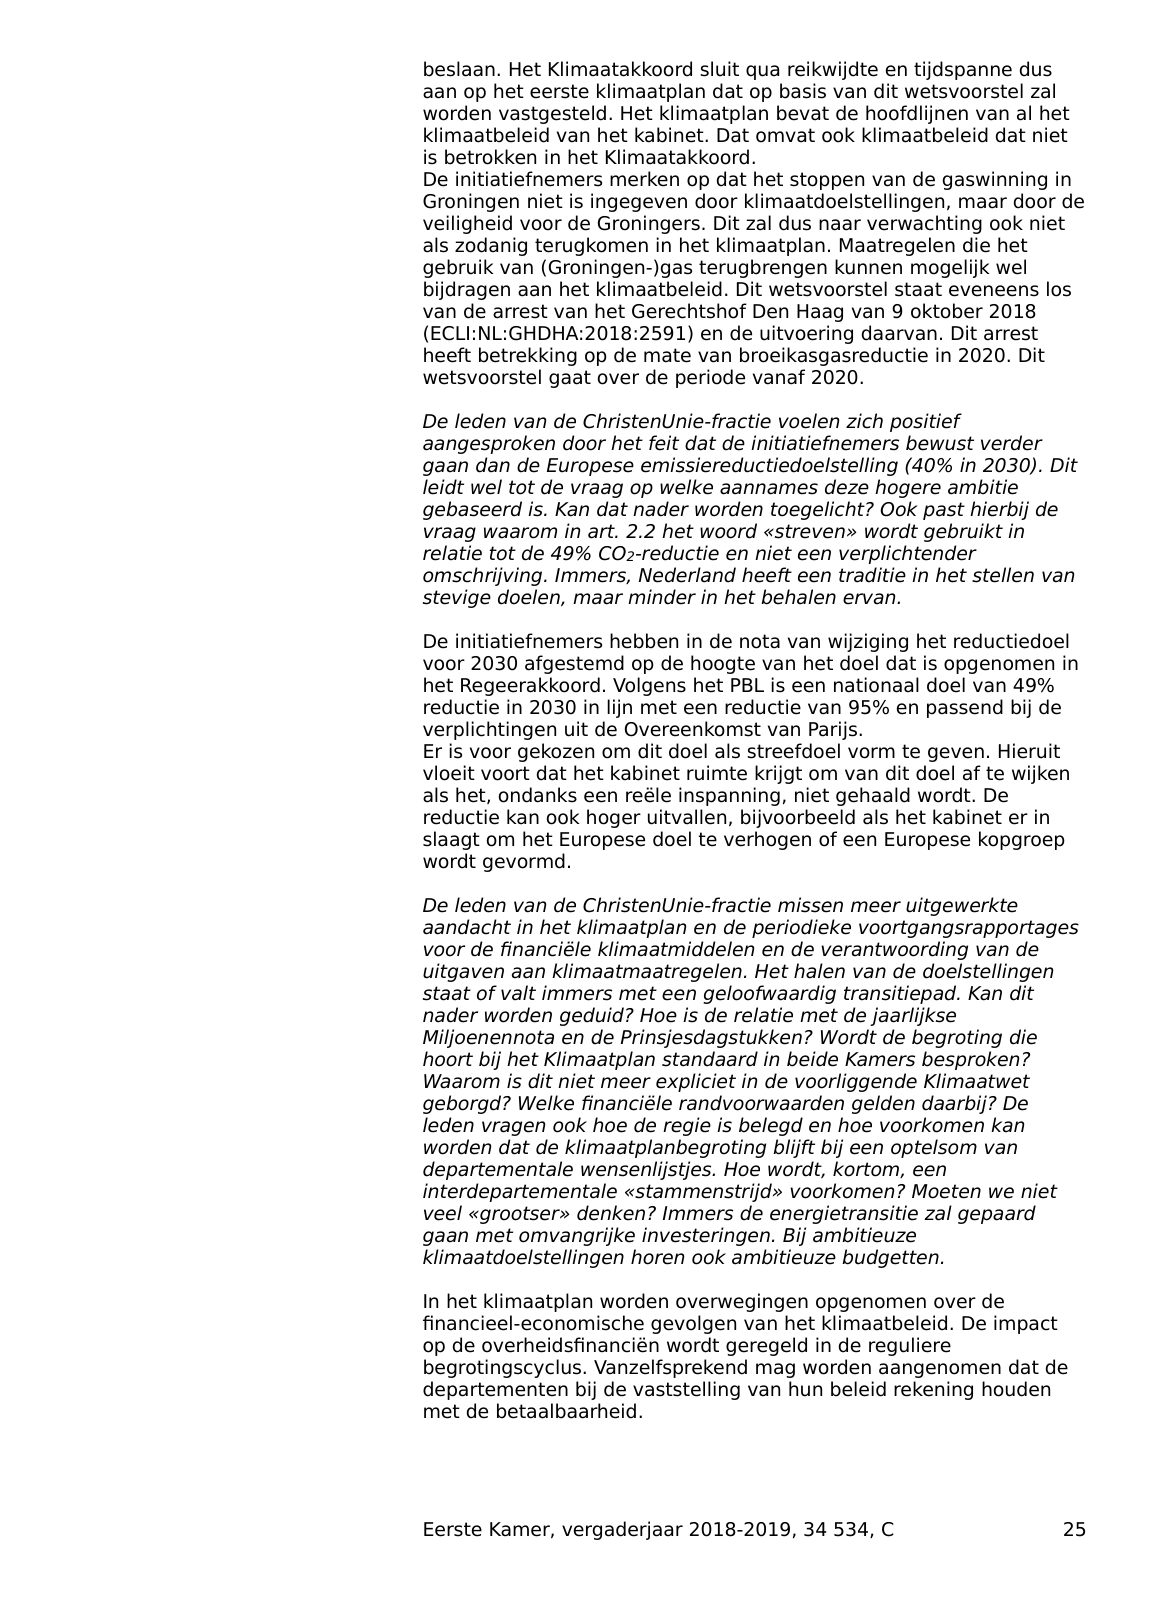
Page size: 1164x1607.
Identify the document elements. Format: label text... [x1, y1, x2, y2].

text In het klimaatplan worden overwegingen opgenomen over de financieel-economische gevolgen van het klimaatbeleid. De impact op de overheidsfinanciën wordt geregeld in de reguliere begrotingscyclus. Vanzelfsprekend mag worden aangenomen dat de departementen bij de vaststelling van hun beleid rekening houden met de betaalbaarheid. [422, 1291, 1087, 1423]
text De leden van de ChristenUnie-fractie voelen zich positief aangesproken door het feit dat de initiatiefnemers bewust verder gaan dan de Europese emissiereductiedoelstelling (40% in 2030). Dit leidt wel tot de vraag op welke aannames deze hogere ambitie gebaseerd is. Kan dat nader worden toegelicht? Ook past hierbij de vraag waarom in art. 2.2 het woord «streven» wordt gebruikt in relatie tot de 49% CO2-reductie en niet een verplichtender omschrijving. Immers, Nederland heeft een traditie in het stellen van stevige doelen, maar minder in het behalen ervan. [422, 411, 1087, 609]
text beslaan. Het Klimaatakkoord sluit qua reikwijdte en tijdspanne dus aan op het eerste klimaatplan dat op basis van dit wetsvoorstel zal worden vastgesteld. Het klimaatplan bevat de hoofdlijnen van al het klimaatbeleid van het kabinet. Dat omvat ook klimaatbeleid dat niet is betrokken in het Klimaatakkoord. [422, 59, 1087, 169]
text De initiatiefnemers hebben in de nota van wijziging het reductiedoel voor 2030 afgestemd op de hoogte van het doel dat is opgenomen in het Regeerakkoord. Volgens het PBL is een nationaal doel van 49% reductie in 2030 in lijn met een reductie van 95% en passend bij de verplichtingen uit de Overeenkomst van Parijs. [422, 631, 1087, 741]
text De leden van de ChristenUnie-fractie missen meer uitgewerkte aandacht in het klimaatplan en de periodieke voortgangsrapportages voor de financiële klimaatmiddelen en de verantwoording van de uitgaven aan klimaatmaatregelen. Het halen van de doelstellingen staat of valt immers met een geloofwaardig transitiepad. Kan dit nader worden geduid? Hoe is de relatie met de jaarlijkse Miljoenennota en de Prinsjesdagstukken? Wordt de begroting die hoort bij het Klimaatplan standaard in beide Kamers besproken? Waarom is dit niet meer expliciet in de voorliggende Klimaatwet geborgd? Welke financiële randvoorwaarden gelden daarbij? De leden vragen ook hoe de regie is belegd en hoe voorkomen kan worden dat de klimaatplanbegroting blijft bij een optelsom van departementale wensenlijstjes. Hoe wordt, kortom, een interdepartementale «stammenstrijd» voorkomen? Moeten we niet veel «grootser» denken? Immers de energietransitie zal gepaard gaan met omvangrijke investeringen. Bij ambitieuze klimaatdoelstellingen horen ook ambitieuze budgetten. [422, 895, 1087, 1268]
text De initiatiefnemers merken op dat het stoppen van de gaswinning in Groningen niet is ingegeven door klimaatdoelstellingen, maar door de veiligheid voor de Groningers. Dit zal dus naar verwachting ook niet als zodanig terugkomen in het klimaatplan. Maatregelen die het gebruik van (Groningen-)gas terugbrengen kunnen mogelijk wel bijdragen aan het klimaatbeleid. Dit wetsvoorstel staat eveneens los van de arrest van het Gerechtshof Den Haag van 9 oktober 2018 (ECLI:NL:GHDHA:2018:2591) en de uitvoering daarvan. Dit arrest heeft betrekking op de mate van broeikasgasreductie in 2020. Dit wetsvoorstel gaat over de periode vanaf 2020. [422, 169, 1087, 389]
text Er is voor gekozen om dit doel als streefdoel vorm te geven. Hieruit vloeit voort dat het kabinet ruimte krijgt om van dit doel af te wijken als het, ondanks een reële inspanning, niet gehaald wordt. De reductie kan ook hoger uitvallen, bijvoorbeeld als het kabinet er in slaagt om het Europese doel te verhogen of een Europese kopgroep wordt gevormd. [422, 741, 1087, 873]
